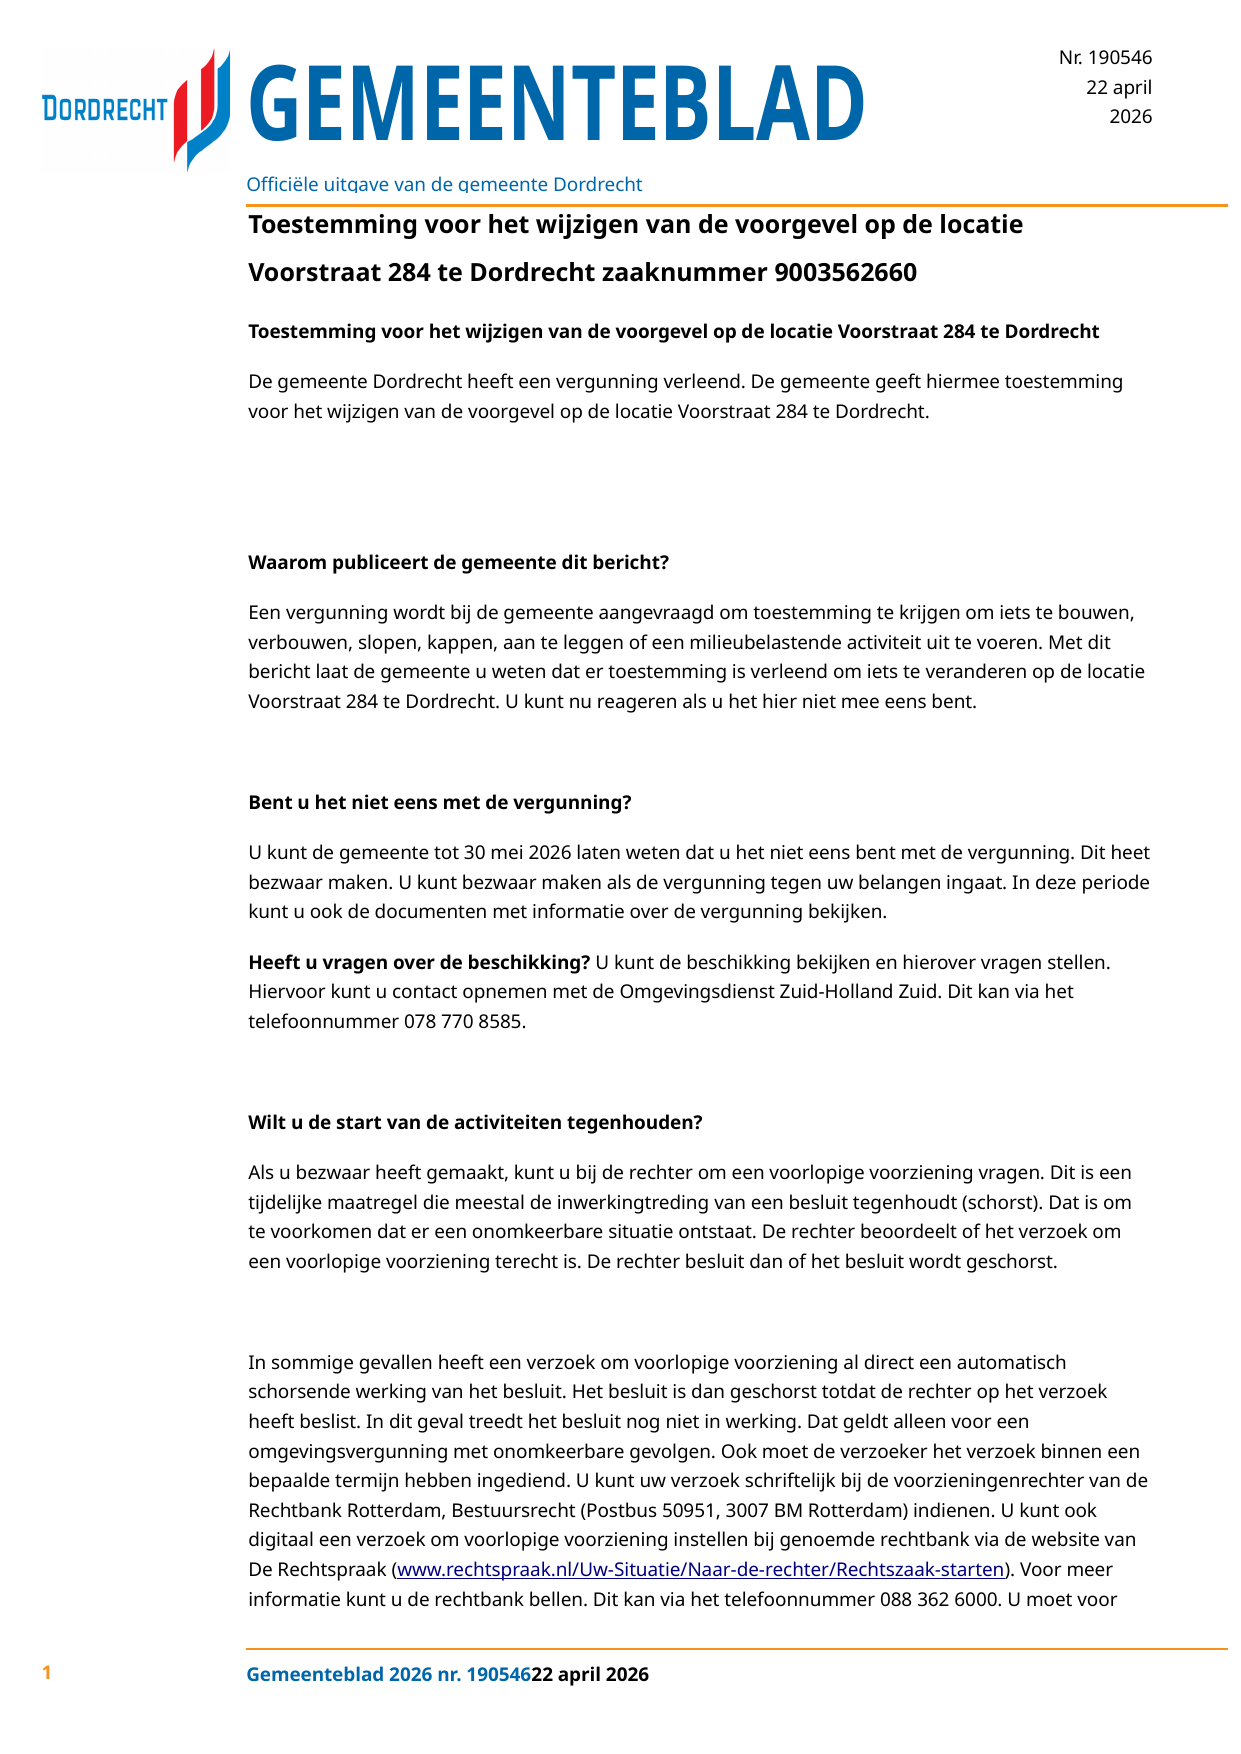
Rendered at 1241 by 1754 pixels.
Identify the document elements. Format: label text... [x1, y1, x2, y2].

text De gemeente Dordrecht heeft een vergunning verleend. De gemeente geeft hiermee toestemming voor het wijzigen van de voorgevel op de locatie Voorstraat 284 te Dordrecht. [248, 368, 1152, 424]
text U kunt de gemeente tot 30 mei 2026 laten weten dat u het niet eens bent met de vergunning. Dit heet bezwaar maken. U kunt bezwaar maken als de vergunning tegen uw belangen ingaat. In deze periode kunt u ook de documenten met informatie over de vergunning bekijken. [248, 839, 1152, 924]
text Toestemming voor het wijzigen van de voorgevel op de locatie Voorstraat 284 te Dordrecht [248, 318, 1152, 344]
text Als u bezwaar heeft gemaakt, kunt u bij de rechter om een voorlopige voorziening vragen. Dit is een tijdelijke maatregel die meestal de inwerkingtreding van een besluit tegenhoudt (schorst). Dat is om te voorkomen dat er een onomkeerbare situatie ontstaat. De rechter beoordeelt of het verzoek om een voorlopige voorziening terecht is. De rechter besluit dan of het besluit wordt geschorst. [248, 1159, 1152, 1274]
picture [41, 47, 231, 172]
text In sommige gevallen heeft een verzoek om voorlopige voorziening al direct een automatisch schorsende werking van het besluit. Het besluit is dan geschorst totdat de rechter op het verzoek heeft beslist. In dit geval treedt het besluit nog niet in werking. Dat geldt alleen voor een omgevingsvergunning met onomkeerbare gevolgen. Ook moet de verzoeker het verzoek binnen een bepaalde termijn hebben ingediend. U kunt uw verzoek schriftelijk bij de voorzieningenrechter van de Rechtbank Rotterdam, Bestuursrecht (Postbus 50951, 3007 BM Rotterdam) indienen. U kunt ook digitaal een verzoek om voorlopige voorziening instellen bij genoemde rechtbank via de website van De Rechtspraak (www.rechtspraak.nl/Uw-Situatie/Naar-de-rechter/Rechtszaak-starten). Voor meer informatie kunt u de rechtbank bellen. Dit kan via het telefoonnummer 088 362 6000. U moet voor [248, 1349, 1152, 1612]
text Toestemming voor het wijzigen van de voorgevel op de locatie Voorstraat 284 te Dordrecht zaaknummer 9003562660 [248, 207, 1152, 288]
text Waarom publiceert de gemeente dit bericht? [248, 549, 1152, 575]
text Heeft u vragen over de beschikking? U kunt de beschikking bekijken en hierover vragen stellen. Hiervoor kunt u contact opnemen met de Omgevingsdienst Zuid-Holland Zuid. Dit kan via het telefoonnummer 078 770 8585. [248, 949, 1152, 1034]
text Een vergunning wordt bij de gemeente aangevraagd om toestemming te krijgen om iets te bouwen, verbouwen, slopen, kappen, aan te leggen of een milieubelastende activiteit uit te voeren. Met dit bericht laat de gemeente u weten dat er toestemming is verleend om iets te veranderen op de locatie Voorstraat 284 te Dordrecht. U kunt nu reageren als u het hier niet mee eens bent. [248, 599, 1152, 714]
text Wilt u de start van de activiteiten tegenhouden? [248, 1109, 1152, 1135]
text Bent u het niet eens met de vergunning? [248, 789, 1152, 815]
